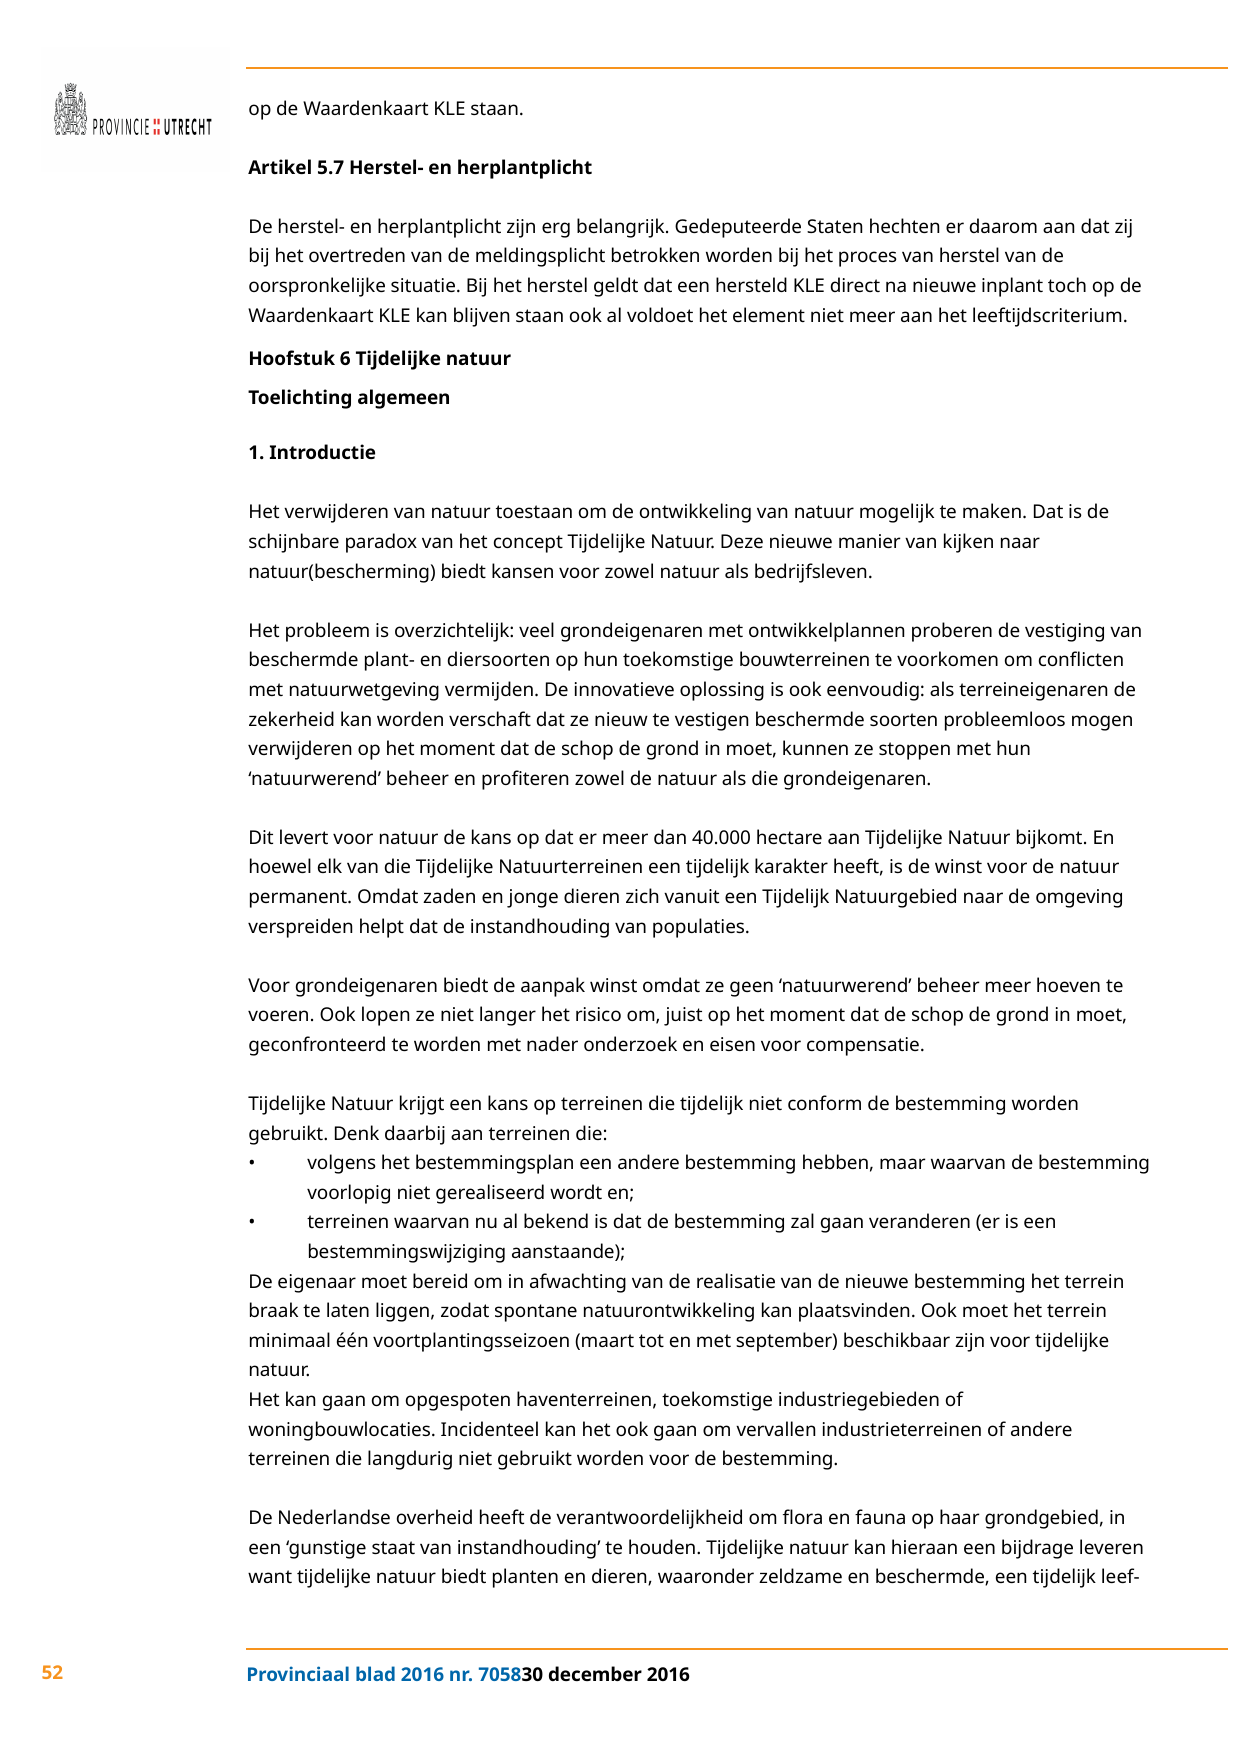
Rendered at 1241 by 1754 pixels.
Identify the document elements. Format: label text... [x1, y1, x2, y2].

text De eigenaar moet bereid om in afwachting van de realisatie van de nieuwe bestemming het terrein braak te laten liggen, zodat spontane natuurontwikkeling kan plaatsvinden. Ook moet het terrein minimaal één voortplantingsseizoen (maart tot en met september) beschikbaar zijn voor tijdelijke natuur. [248, 1268, 1152, 1382]
text 1. Introductie [248, 439, 1152, 465]
text Het verwijderen van natuur toestaan om de ontwikkeling van natuur mogelijk te maken. Dat is de schijnbare paradox van het concept Tijdelijke Natuur. Deze nieuwe manier van kijken naar natuur(bescherming) biedt kansen voor zowel natuur als bedrijfsleven. [248, 499, 1152, 584]
text Tijdelijke Natuur krijgt een kans op terreinen die tijdelijk niet conform de bestemming worden gebruikt. Denk daarbij aan terreinen die: [248, 1090, 1152, 1146]
list terreinen waarvan nu al bekend is dat de bestemming zal gaan veranderen (er is een bestemmingswijziging aanstaande); [248, 1209, 1152, 1264]
text Hoofstuk 6 Tijdelijke natuur [248, 345, 1152, 371]
text Het probleem is overzichtelijk: veel grondeigenaren met ontwikkelplannen proberen de vestiging van beschermde plant- en diersoorten op hun toekomstige bouwterreinen te voorkomen om conflicten met natuurwetgeving vermijden. De innovatieve oplossing is ook eenvoudig: als terreineigenaren de zekerheid kan worden verschaft dat ze nieuw te vestigen beschermde soorten probleemloos mogen verwijderen op het moment dat de schop de grond in moet, kunnen ze stoppen met hun ‘natuurwerend’ beheer en profiteren zowel de natuur als die grondeigenaren. [248, 617, 1152, 791]
list volgens het bestemmingsplan een andere bestemming hebben, maar waarvan de bestemming voorlopig niet gerealiseerd wordt en; [248, 1149, 1152, 1205]
text De herstel- en herplantplicht zijn erg belangrijk. Gedeputeerde Staten hechten er daarom aan dat zij bij het overtreden van de meldingsplicht betrokken worden bij het proces van herstel van de oorspronkelijke situatie. Bij het herstel geldt dat een hersteld KLE direct na nieuwe inplant toch op de Waardenkaart KLE kan blijven staan ook al voldoet het element niet meer aan het leeftijdscriterium. [248, 213, 1152, 328]
text Dit levert voor natuur de kans op dat er meer dan 40.000 hectare aan Tijdelijke Natuur bijkomt. En hoewel elk van die Tijdelijke Natuurterreinen een tijdelijk karakter heeft, is de winst voor de natuur permanent. Omdat zaden en jonge dieren zich vanuit een Tijdelijk Natuurgebied naar de omgeving verspreiden helpt dat de instandhouding van populaties. [248, 824, 1152, 939]
text Toelichting algemeen [248, 384, 1152, 410]
text op de Waardenkaart KLE staan. [248, 95, 1152, 121]
text Het kan gaan om opgespoten haventerreinen, toekomstige industriegebieden of woningbouwlocaties. Incidenteel kan het ook gaan om vervallen industrieterreinen of andere terreinen die langdurig niet gebruikt worden voor de bestemming. [248, 1386, 1152, 1471]
picture [41, 47, 231, 172]
text De Nederlandse overheid heeft de verantwoordelijkheid om flora en fauna op haar grondgebied, in een ‘gunstige staat van instandhouding’ te houden. Tijdelijke natuur kan hieraan een bijdrage leveren want tijdelijke natuur biedt planten en dieren, waaronder zeldzame en beschermde, een tijdelijk leef- [248, 1504, 1152, 1589]
text Artikel 5.7 Herstel- en herplantplicht [248, 154, 1152, 180]
text Voor grondeigenaren biedt de aanpak winst omdat ze geen ‘natuurwerend’ beheer meer hoeven te voeren. Ook lopen ze niet langer het risico om, juist op het moment dat de schop de grond in moet, geconfronteerd te worden met nader onderzoek en eisen voor compensatie. [248, 972, 1152, 1057]
